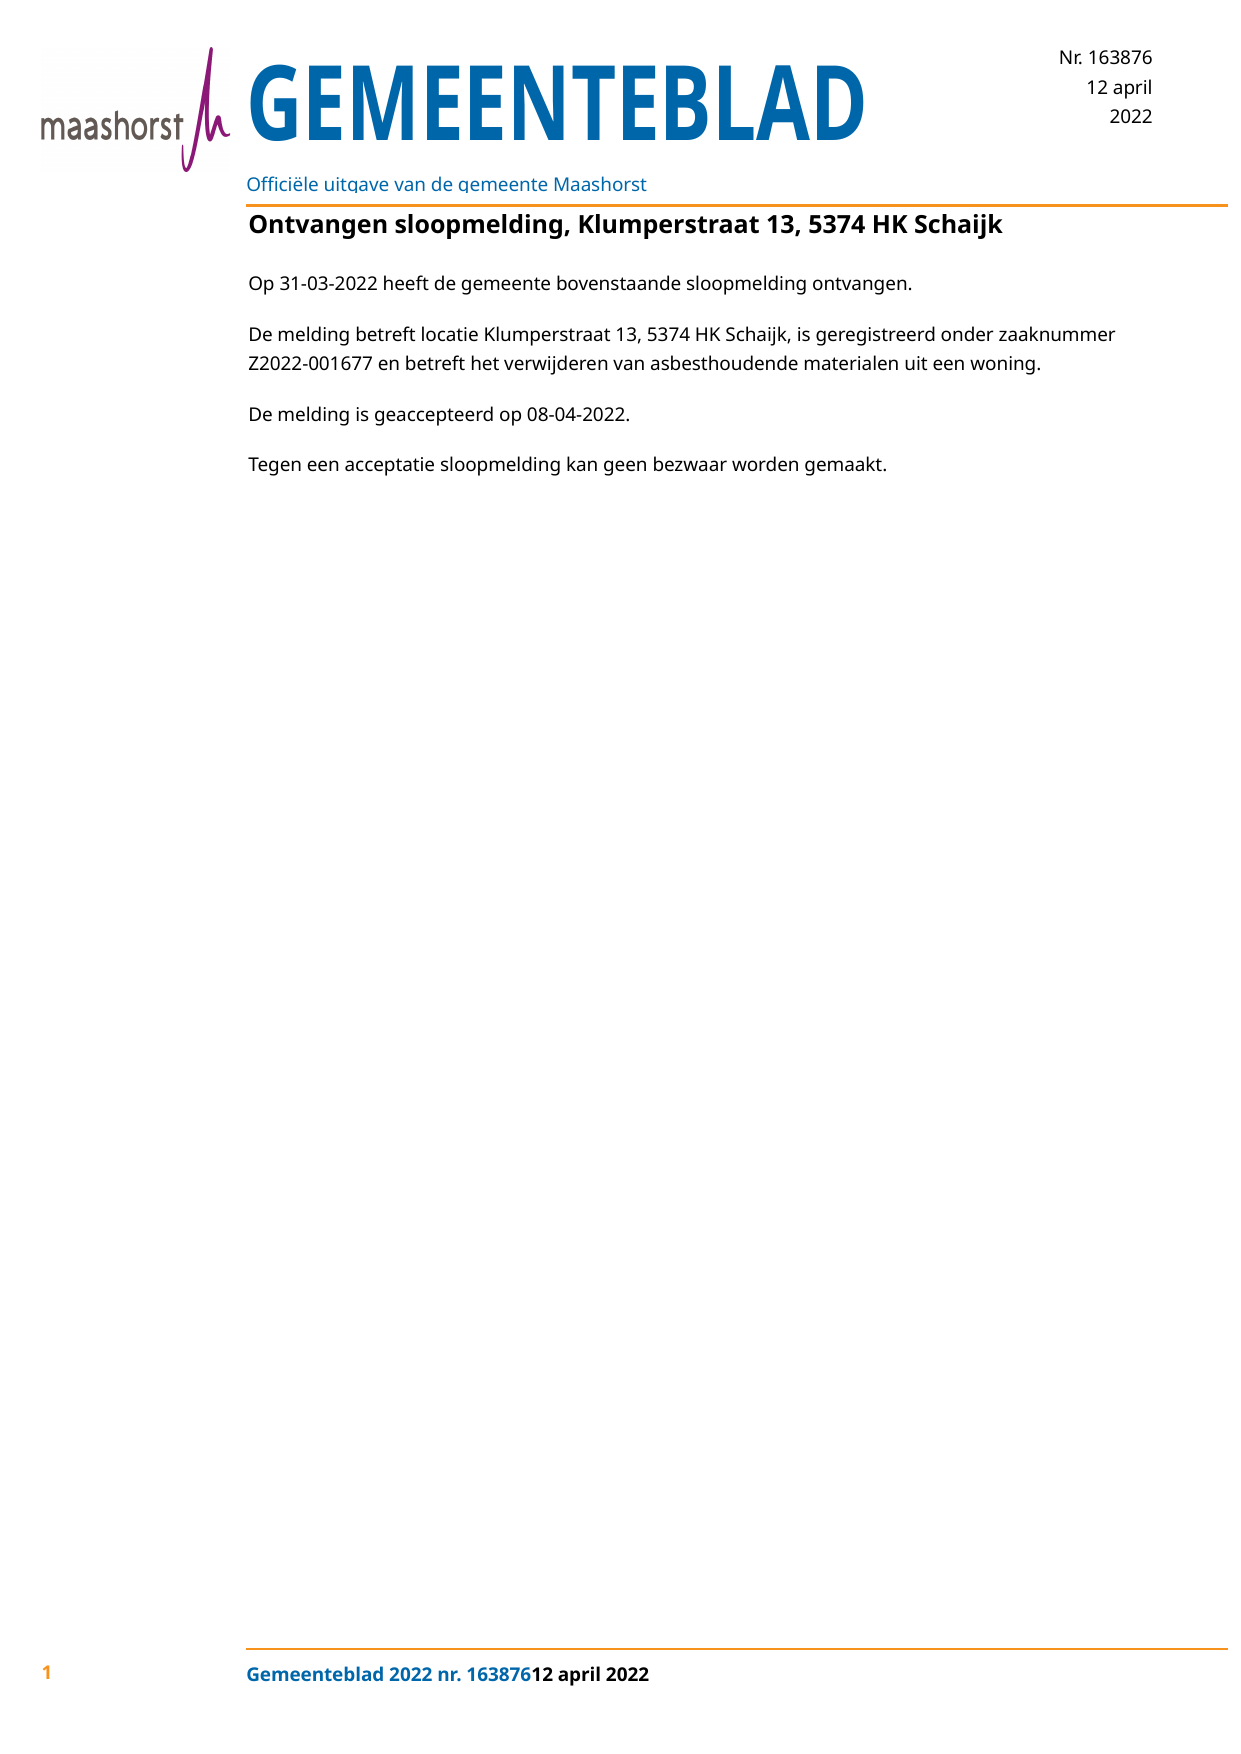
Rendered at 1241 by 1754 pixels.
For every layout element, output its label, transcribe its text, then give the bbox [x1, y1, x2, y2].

picture [41, 47, 231, 172]
text Tegen een acceptatie sloopmelding kan geen bezwaar worden gemaakt. [248, 451, 1152, 477]
text De melding betreft locatie Klumperstraat 13, 5374 HK Schaijk, is geregistreerd onder zaaknummer Z2022-001677 en betreft het verwijderen van asbesthoudende materialen uit een woning. [248, 321, 1152, 376]
text Ontvangen sloopmelding, Klumperstraat 13, 5374 HK Schaijk [248, 207, 1152, 241]
text De melding is geaccepteerd op 08-04-2022. [248, 401, 1152, 426]
text Op 31-03-2022 heeft de gemeente bovenstaande sloopmelding ontvangen. [248, 270, 1152, 296]
